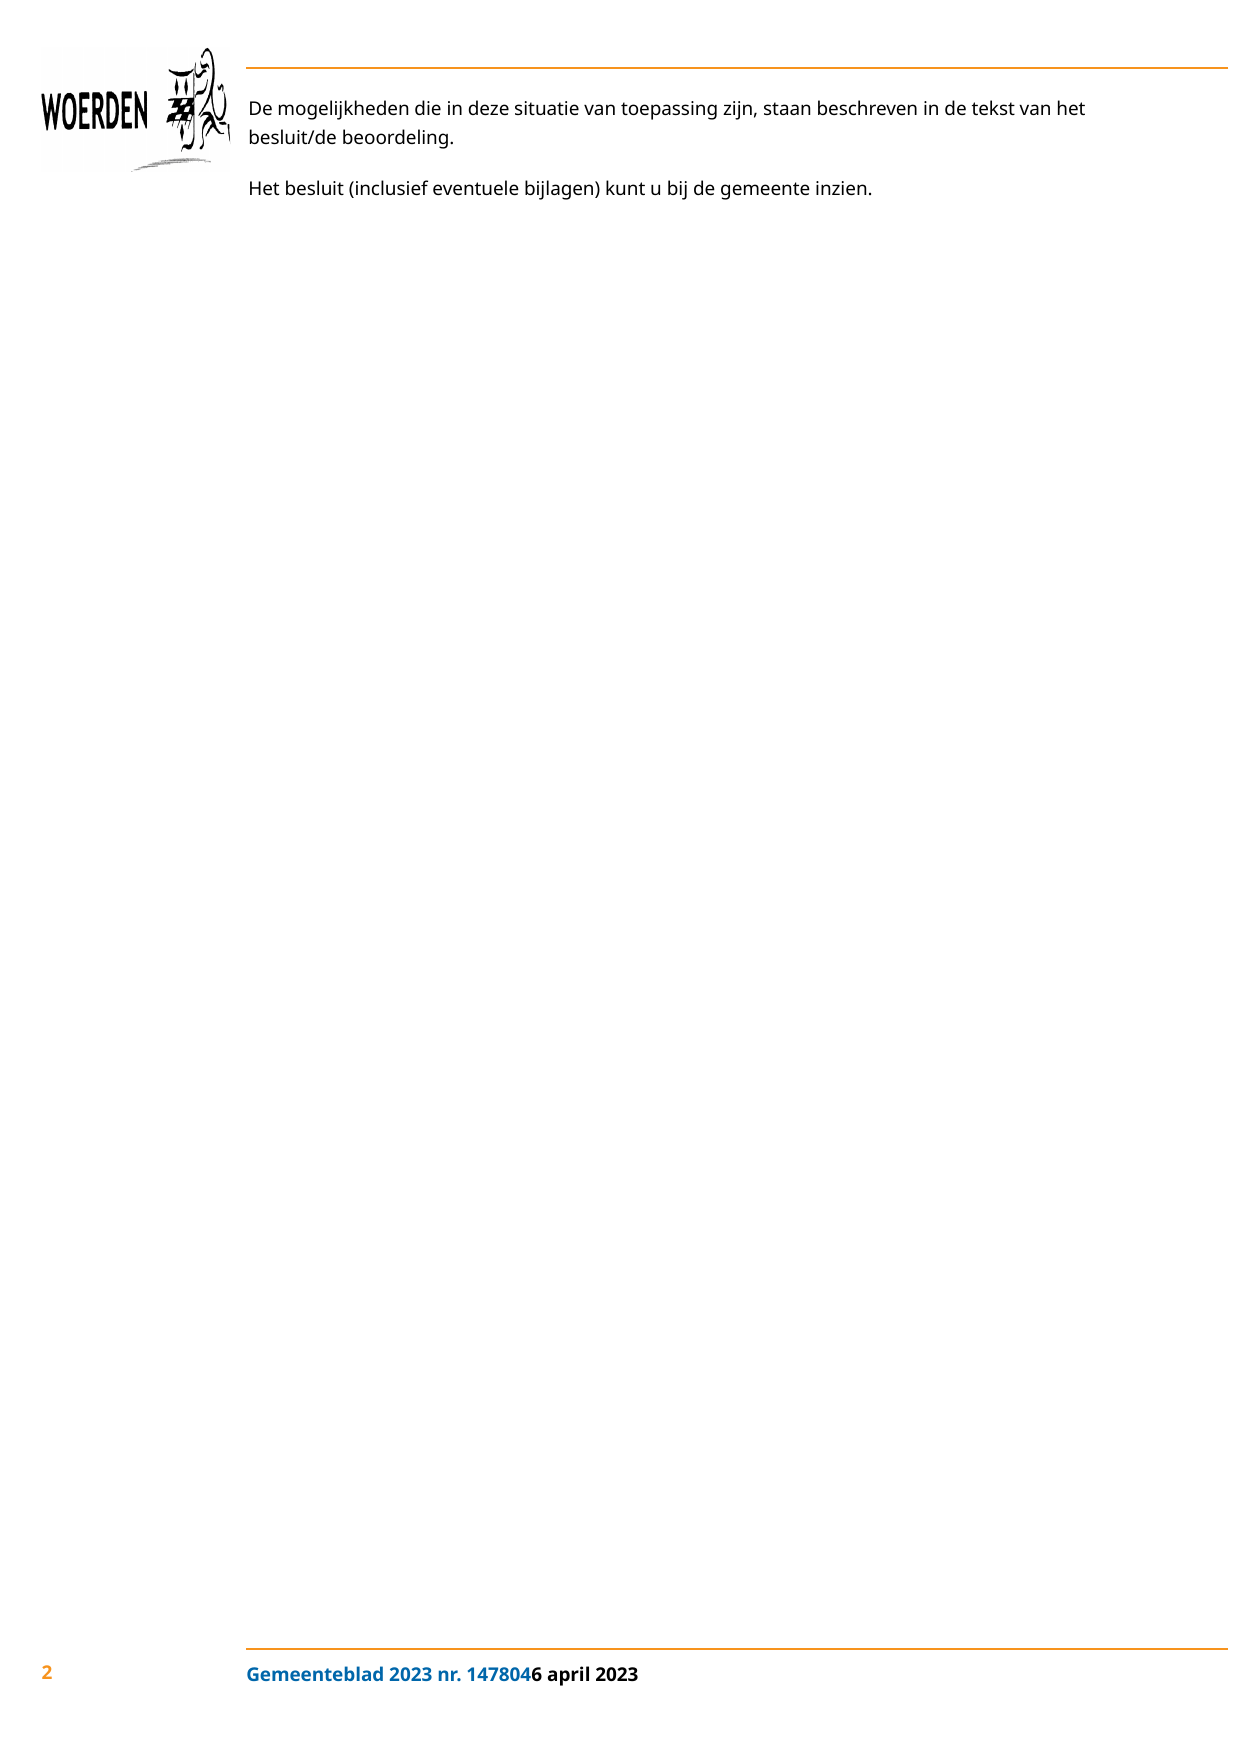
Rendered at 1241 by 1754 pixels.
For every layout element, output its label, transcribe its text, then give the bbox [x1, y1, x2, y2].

picture [41, 47, 231, 172]
text Het besluit (inclusief eventuele bijlagen) kunt u bij de gemeente inzien. [248, 175, 1152, 201]
text De mogelijkheden die in deze situatie van toepassing zijn, staan beschreven in de tekst van het besluit/de beoordeling. [248, 95, 1152, 150]
